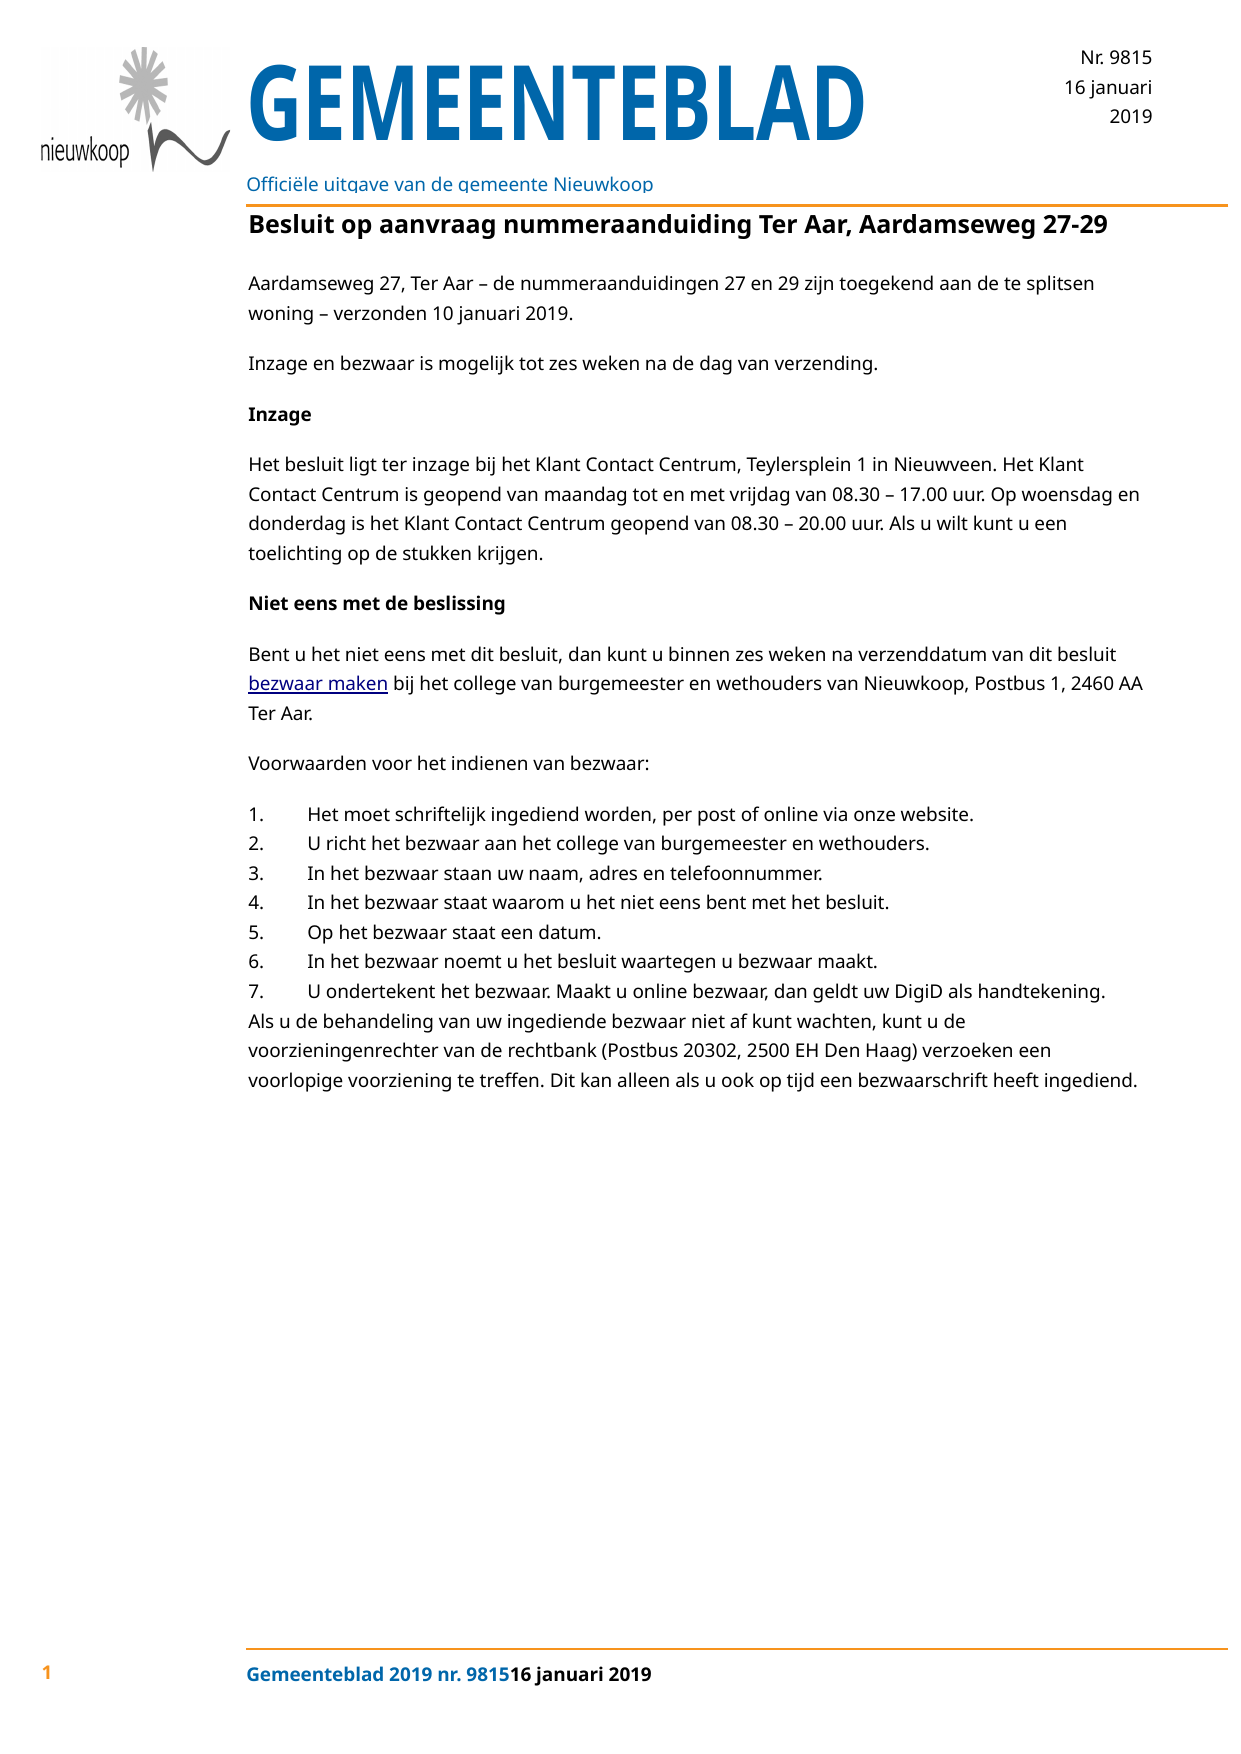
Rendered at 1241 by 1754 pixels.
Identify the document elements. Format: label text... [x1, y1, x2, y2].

text Niet eens met de beslissing [248, 590, 1152, 616]
picture [41, 47, 231, 172]
text Besluit op aanvraag nummeraanduiding Ter Aar, Aardamseweg 27-29 [248, 207, 1152, 241]
list Op het bezwaar staat een datum. [248, 919, 1152, 945]
text Bent u het niet eens met dit besluit, dan kunt u binnen zes weken na verzenddatum van dit besluit bezwaar maken bij het college van burgemeester en wethouders van Nieuwkoop, Postbus 1, 2460 AA Ter Aar. [248, 641, 1152, 726]
list U ondertekent het bezwaar. Maakt u online bezwaar, dan geldt uw DigiD als handtekening. [248, 978, 1152, 1004]
text Het besluit ligt ter inzage bij het Klant Contact Centrum, Teylersplein 1 in Nieuwveen. Het Klant Contact Centrum is geopend van maandag tot en met vrijdag van 08.30 – 17.00 uur. Op woensdag en donderdag is het Klant Contact Centrum geopend van 08.30 – 20.00 uur. Als u wilt kunt u een toelichting op de stukken krijgen. [248, 451, 1152, 566]
list U richt het bezwaar aan het college van burgemeester en wethouders. [248, 830, 1152, 856]
list In het bezwaar staan uw naam, adres en telefoonnummer. [248, 860, 1152, 886]
list Het moet schriftelijk ingediend worden, per post of online via onze website. [248, 801, 1152, 826]
text Als u de behandeling van uw ingediende bezwaar niet af kunt wachten, kunt u de voorzieningenrechter van de rechtbank (Postbus 20302, 2500 EH Den Haag) verzoeken een voorlopige voorziening te treffen. Dit kan alleen als u ook op tijd een bezwaarschrift heeft ingediend. [248, 1008, 1152, 1093]
text Voorwaarden voor het indienen van bezwaar: [248, 750, 1152, 776]
text Aardamseweg 27, Ter Aar – de nummeraanduidingen 27 en 29 zijn toegekend aan de te splitsen woning – verzonden 10 januari 2019. [248, 270, 1152, 326]
list In het bezwaar staat waarom u het niet eens bent met het besluit. [248, 889, 1152, 915]
list In het bezwaar noemt u het besluit waartegen u bezwaar maakt. [248, 949, 1152, 974]
text Inzage en bezwaar is mogelijk tot zes weken na de dag van verzending. [248, 350, 1152, 376]
text Inzage [248, 401, 1152, 426]
